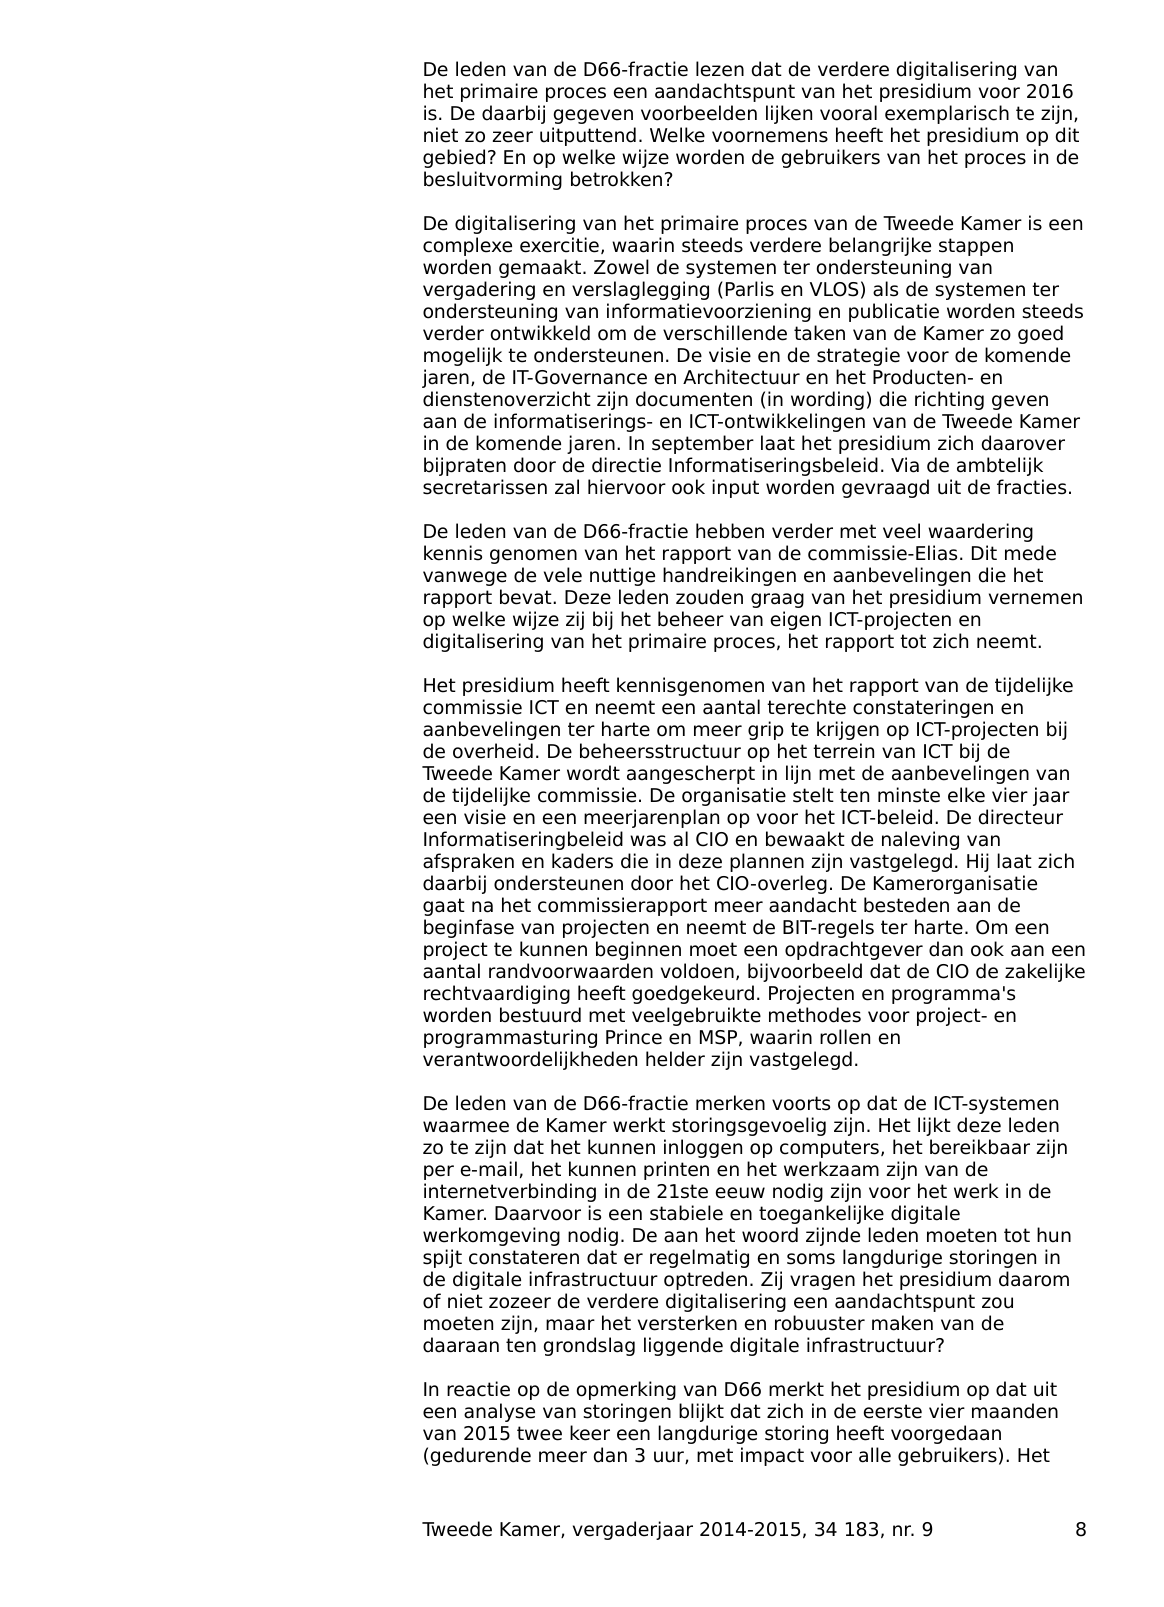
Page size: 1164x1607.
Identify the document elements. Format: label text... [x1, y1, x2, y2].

text In reactie op de opmerking van D66 merkt het presidium op dat uit een analyse van storingen blijkt dat zich in de eerste vier maanden van 2015 twee keer een langdurige storing heeft voorgedaan (gedurende meer dan 3 uur, met impact voor alle gebruikers). Het [422, 1379, 1087, 1467]
text De leden van de D66-fractie lezen dat de verdere digitalisering van het primaire proces een aandachtspunt van het presidium voor 2016 is. De daarbij gegeven voorbeelden lijken vooral exemplarisch te zijn, niet zo zeer uitputtend. Welke voornemens heeft het presidium op dit gebied? En op welke wijze worden de gebruikers van het proces in de besluitvorming betrokken? [422, 59, 1087, 191]
text De leden van de D66-fractie hebben verder met veel waardering kennis genomen van het rapport van de commissie-Elias. Dit mede vanwege de vele nuttige handreikingen en aanbevelingen die het rapport bevat. Deze leden zouden graag van het presidium vernemen op welke wijze zij bij het beheer van eigen ICT-projecten en digitalisering van het primaire proces, het rapport tot zich neemt. [422, 521, 1087, 653]
text Het presidium heeft kennisgenomen van het rapport van de tijdelijke commissie ICT en neemt een aantal terechte constateringen en aanbevelingen ter harte om meer grip te krijgen op ICT-projecten bij de overheid. De beheersstructuur op het terrein van ICT bij de Tweede Kamer wordt aangescherpt in lijn met de aanbevelingen van de tijdelijke commissie. De organisatie stelt ten minste elke vier jaar een visie en een meerjarenplan op voor het ICT-beleid. De directeur Informatiseringbeleid was al CIO en bewaakt de naleving van afspraken en kaders die in deze plannen zijn vastgelegd. Hij laat zich daarbij ondersteunen door het CIO-overleg. De Kamerorganisatie gaat na het commissierapport meer aandacht besteden aan de beginfase van projecten en neemt de BIT-regels ter harte. Om een project te kunnen beginnen moet een opdrachtgever dan ook aan een aantal randvoorwaarden voldoen, bijvoorbeeld dat de CIO de zakelijke rechtvaardiging heeft goedgekeurd. Projecten en programma's worden bestuurd met veelgebruikte methodes voor project- en programmasturing Prince en MSP, waarin rollen en verantwoordelijkheden helder zijn vastgelegd. [422, 675, 1087, 1071]
text De digitalisering van het primaire proces van de Tweede Kamer is een complexe exercitie, waarin steeds verdere belangrijke stappen worden gemaakt. Zowel de systemen ter ondersteuning van vergadering en verslaglegging (Parlis en VLOS) als de systemen ter ondersteuning van informatievoorziening en publicatie worden steeds verder ontwikkeld om de verschillende taken van de Kamer zo goed mogelijk te ondersteunen. De visie en de strategie voor de komende jaren, de IT-Governance en Architectuur en het Producten- en dienstenoverzicht zijn documenten (in wording) die richting geven aan de informatiserings- en ICT-ontwikkelingen van de Tweede Kamer in de komende jaren. In september laat het presidium zich daarover bijpraten door de directie Informatiseringsbeleid. Via de ambtelijk secretarissen zal hiervoor ook input worden gevraagd uit de fracties. [422, 213, 1087, 499]
text De leden van de D66-fractie merken voorts op dat de ICT-systemen waarmee de Kamer werkt storingsgevoelig zijn. Het lijkt deze leden zo te zijn dat het kunnen inloggen op computers, het bereikbaar zijn per e-mail, het kunnen printen en het werkzaam zijn van de internetverbinding in de 21ste eeuw nodig zijn voor het werk in de Kamer. Daarvoor is een stabiele en toegankelijke digitale werkomgeving nodig. De aan het woord zijnde leden moeten tot hun spijt constateren dat er regelmatig en soms langdurige storingen in de digitale infrastructuur optreden. Zij vragen het presidium daarom of niet zozeer de verdere digitalisering een aandachtspunt zou moeten zijn, maar het versterken en robuuster maken van de daaraan ten grondslag liggende digitale infrastructuur? [422, 1093, 1087, 1357]
